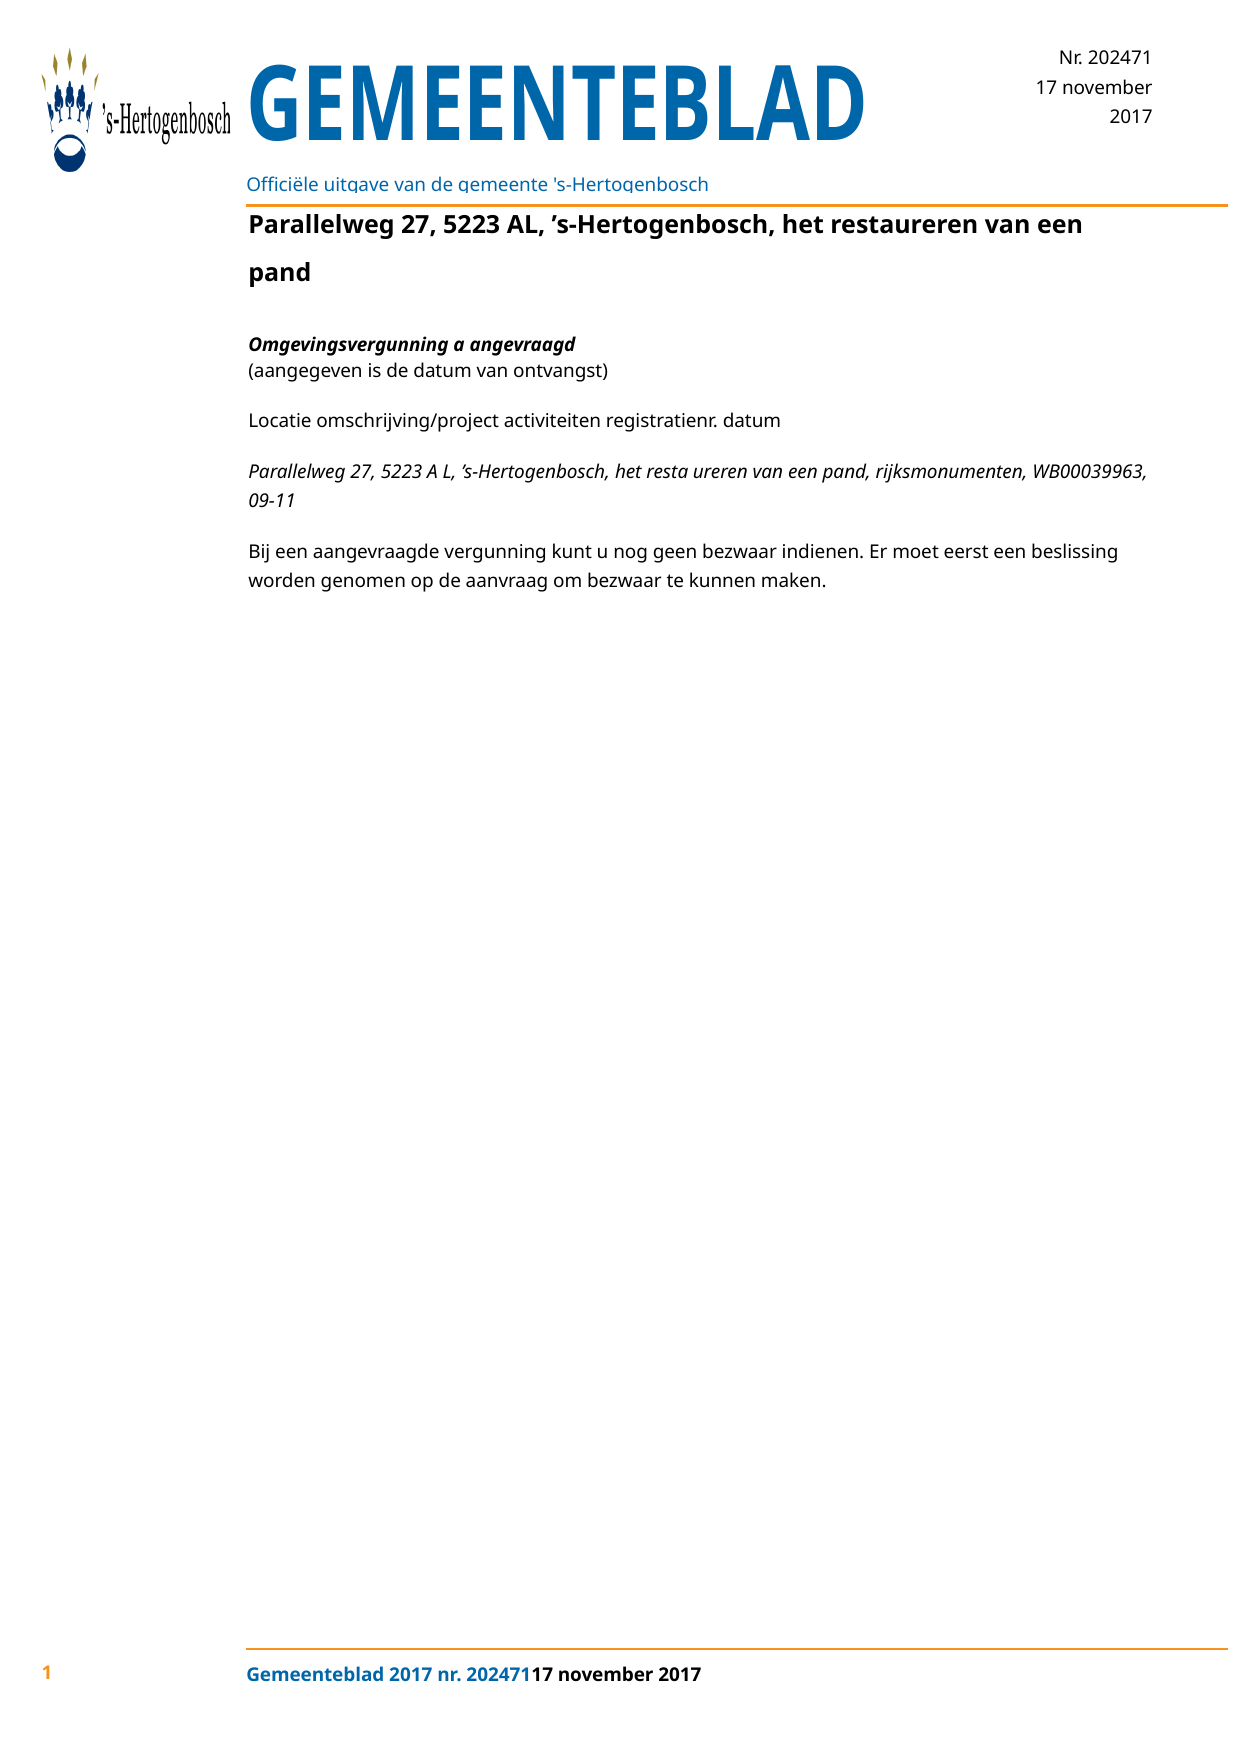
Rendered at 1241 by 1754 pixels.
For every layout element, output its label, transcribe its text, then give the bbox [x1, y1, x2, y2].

text (aangegeven is de datum van ontvangst) [248, 357, 1152, 383]
picture [41, 47, 231, 172]
text Bij een aangevraagde vergunning kunt u nog geen bezwaar indienen. Er moet eerst een beslissing worden genomen op de aanvraag om bezwaar te kunnen maken. [248, 538, 1152, 593]
text Parallelweg 27, 5223 A L, ’s-Hertogenbosch, het resta ureren van een pand, rijksmonumenten, WB00039963, 09-11 [248, 458, 1152, 513]
text Locatie omschrijving/project activiteiten registratienr. datum [248, 408, 1152, 433]
text Omgevingsvergunning a angevraagd [248, 331, 1152, 357]
text Parallelweg 27, 5223 AL, ’s-Hertogenbosch, het restaureren van een pand [248, 207, 1152, 288]
